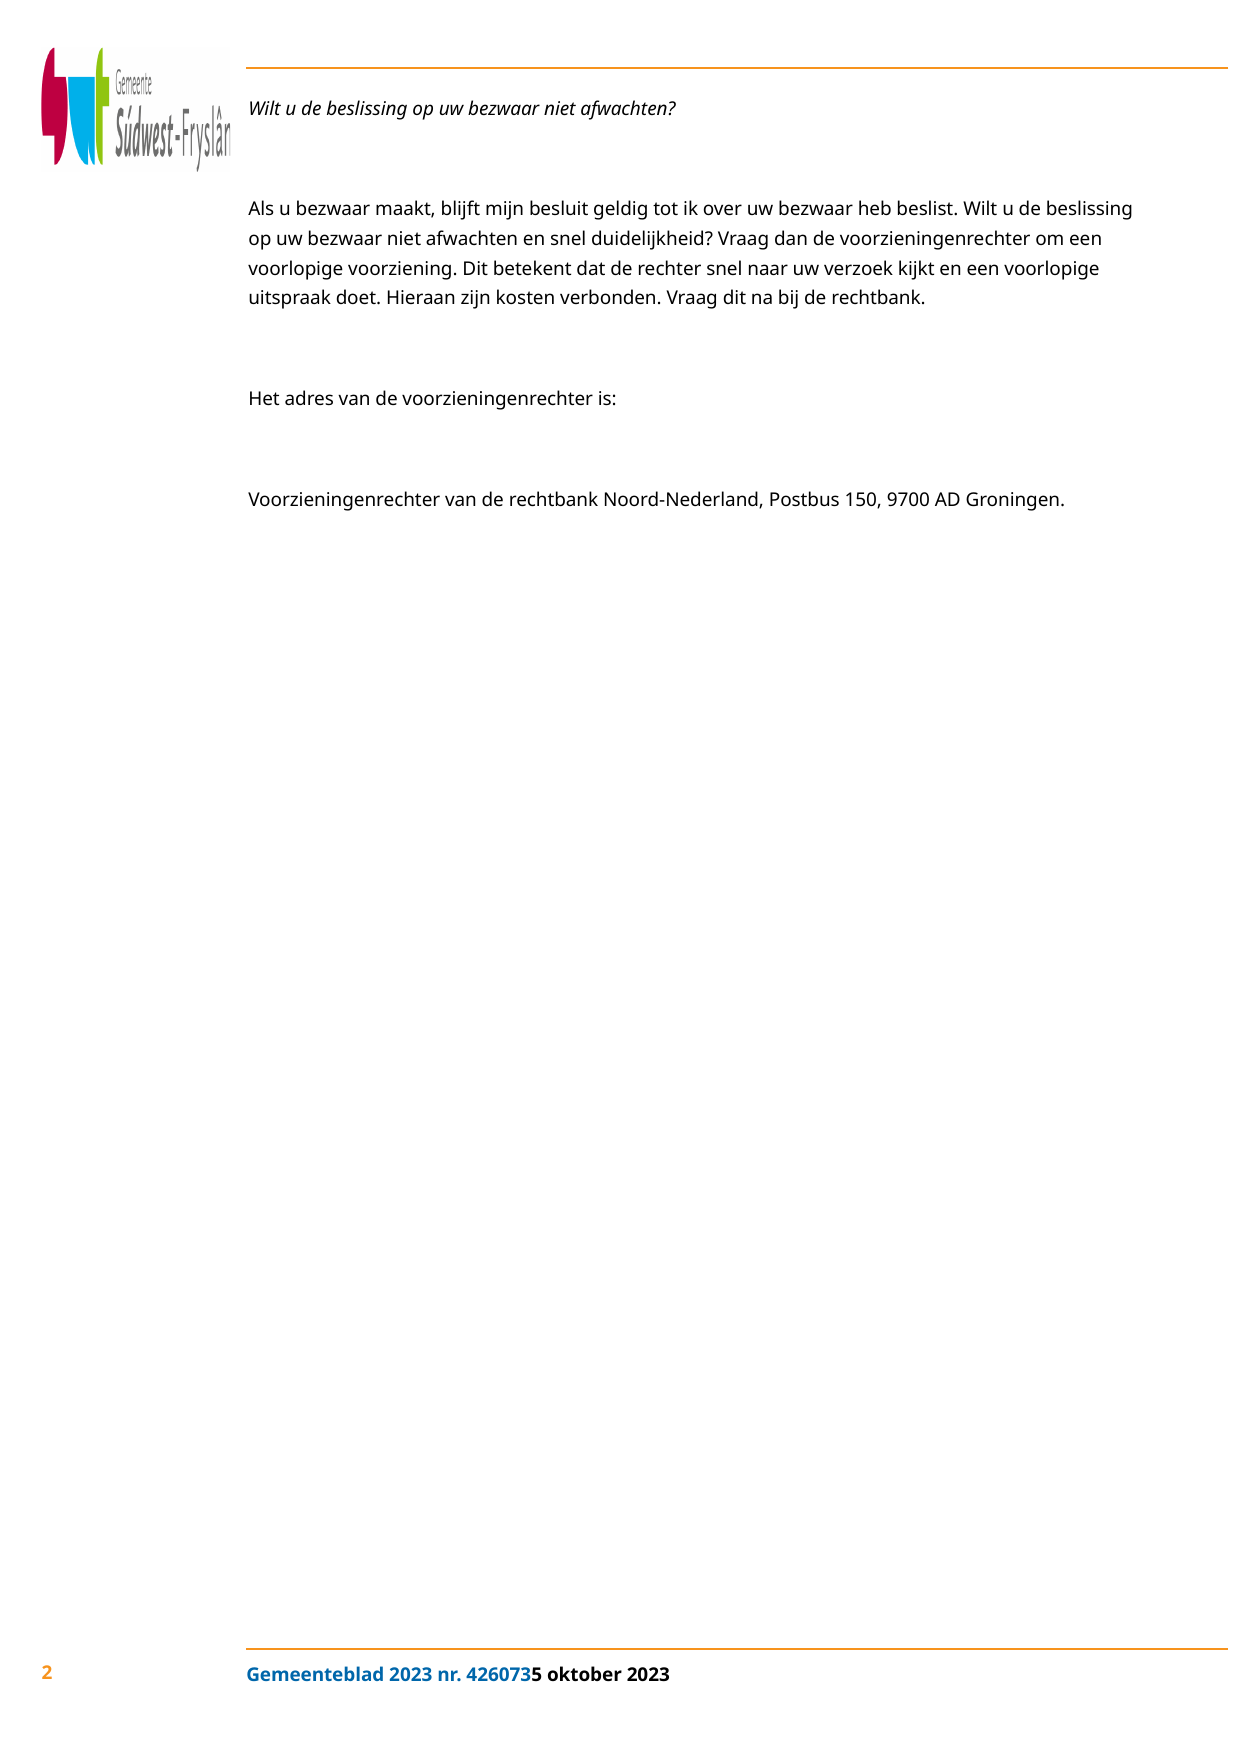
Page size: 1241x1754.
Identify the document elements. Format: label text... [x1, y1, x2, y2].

text Het adres van de voorzieningenrechter is: [248, 385, 1152, 411]
picture [41, 47, 231, 172]
text Wilt u de beslissing op uw bezwaar niet afwachten? [248, 95, 1152, 121]
text Als u bezwaar maakt, blijft mijn besluit geldig tot ik over uw bezwaar heb beslist. Wilt u de beslissing op uw bezwaar niet afwachten en snel duidelijkheid? Vraag dan de voorzieningenrechter om een voorlopige voorziening. Dit betekent dat de rechter snel naar uw verzoek kijkt en een voorlopige uitspraak doet. Hieraan zijn kosten verbonden. Vraag dit na bij de rechtbank. [248, 196, 1152, 310]
text Voorzieningenrechter van de rechtbank Noord-Nederland, Postbus 150, 9700 AD Groningen. [248, 486, 1152, 512]
